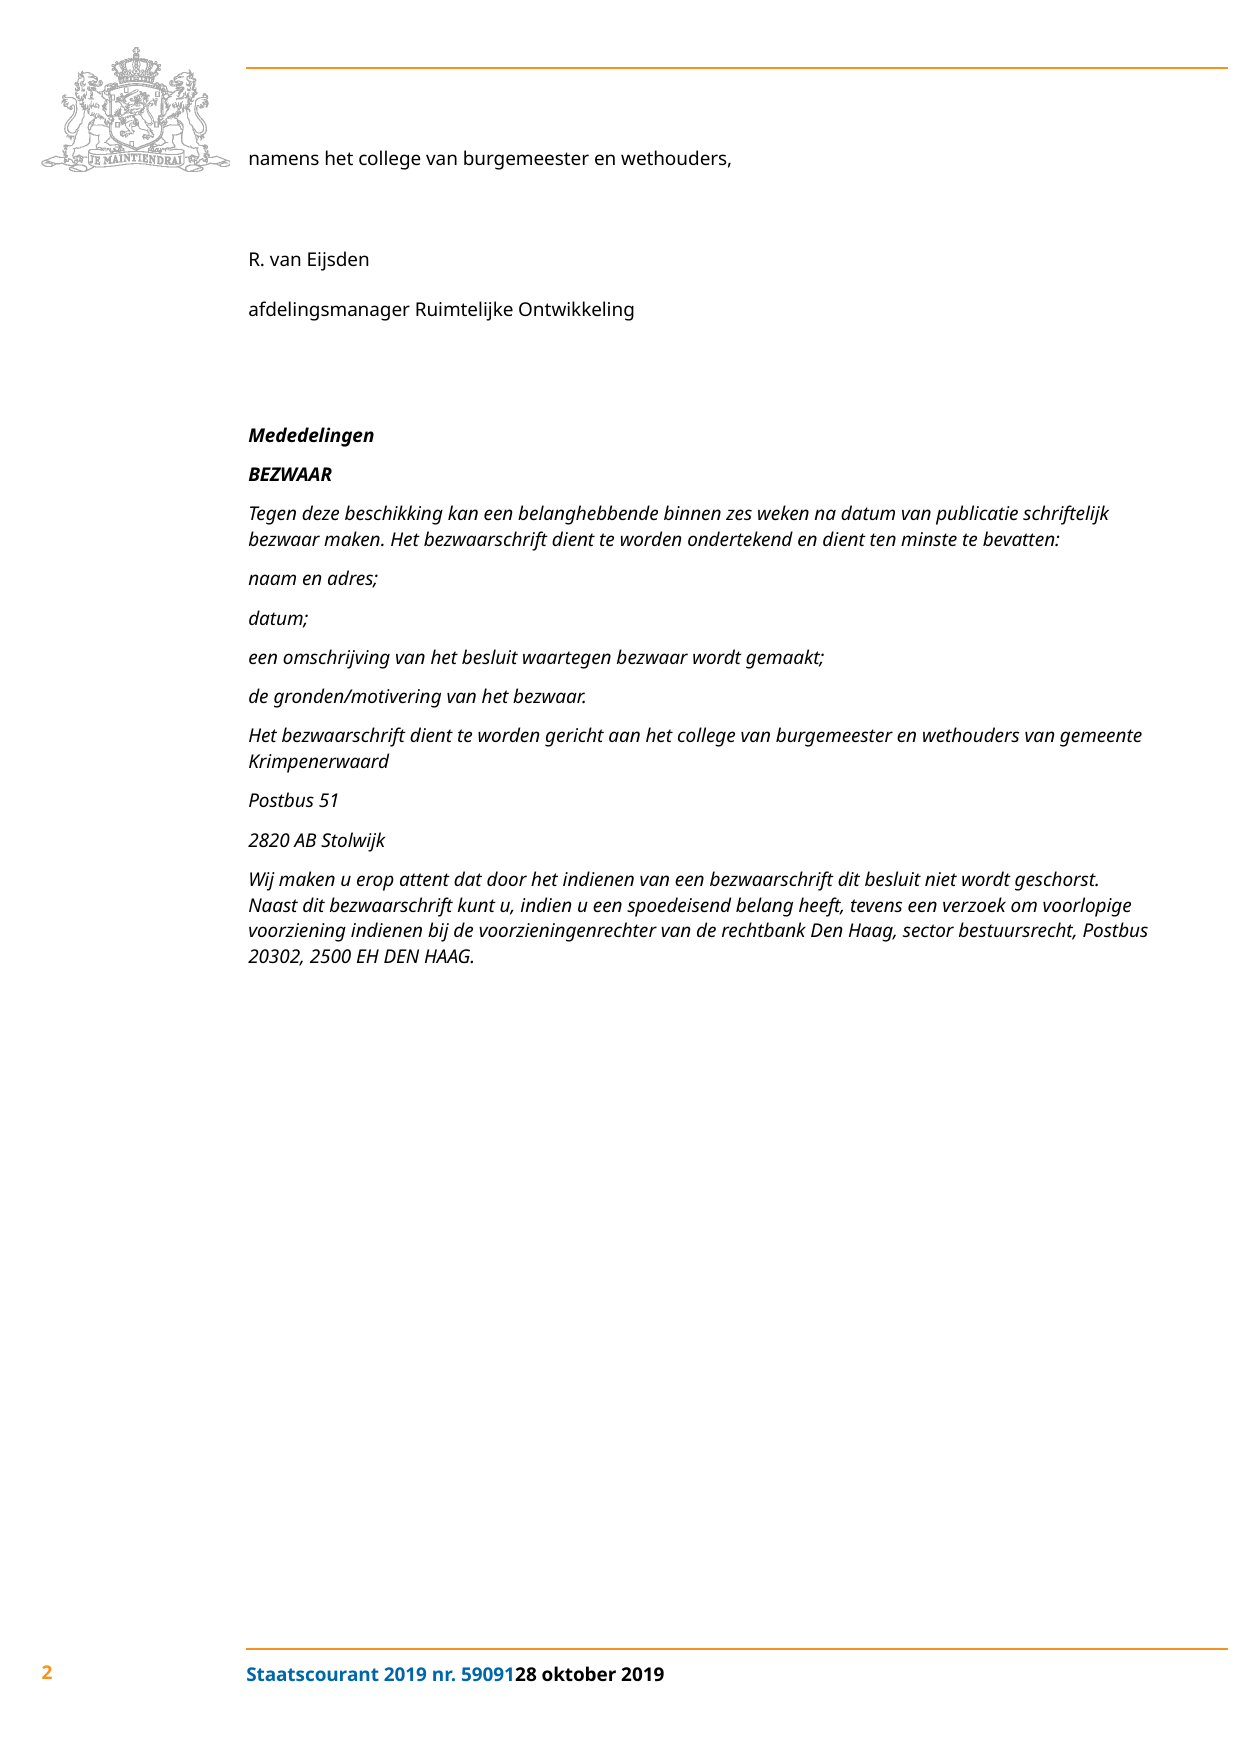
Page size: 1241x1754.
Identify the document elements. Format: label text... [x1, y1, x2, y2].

picture [41, 47, 231, 172]
text Tegen deze beschikking kan een belanghebbende binnen zes weken na datum van publicatie schriftelijk bezwaar maken. Het bezwaarschrift dient te worden ondertekend en dient ten minste te bevatten: [248, 500, 1152, 552]
text de gronden/motivering van het bezwaar. [248, 683, 1152, 709]
text datum; [248, 605, 1152, 630]
text een omschrijving van het besluit waartegen bezwaar wordt gemaakt; [248, 644, 1152, 670]
text Mededelingen [248, 422, 1152, 448]
text namens het college van burgemeester en wethouders, [248, 145, 1152, 171]
text BEZWAAR [248, 461, 1152, 487]
text Wij maken u erop attent dat door het indienen van een bezwaarschrift dit besluit niet wordt geschorst. Naast dit bezwaarschrift kunt u, indien u een spoedeisend belang heeft, tevens een verzoek om voorlopige voorziening indienen bij de voorzieningenrechter van de rechtbank Den Haag, sector bestuursrecht, Postbus 20302, 2500 EH DEN HAAG. [248, 866, 1152, 969]
text 2820 AB Stolwijk [248, 827, 1152, 852]
text Postbus 51 [248, 787, 1152, 813]
text naam en adres; [248, 565, 1152, 591]
text Het bezwaarschrift dient te worden gericht aan het college van burgemeester en wethouders van gemeente Krimpenerwaard [248, 722, 1152, 774]
text afdelingsmanager Ruimtelijke Ontwikkeling [248, 296, 1152, 322]
text R. van Eijsden [248, 246, 1152, 272]
